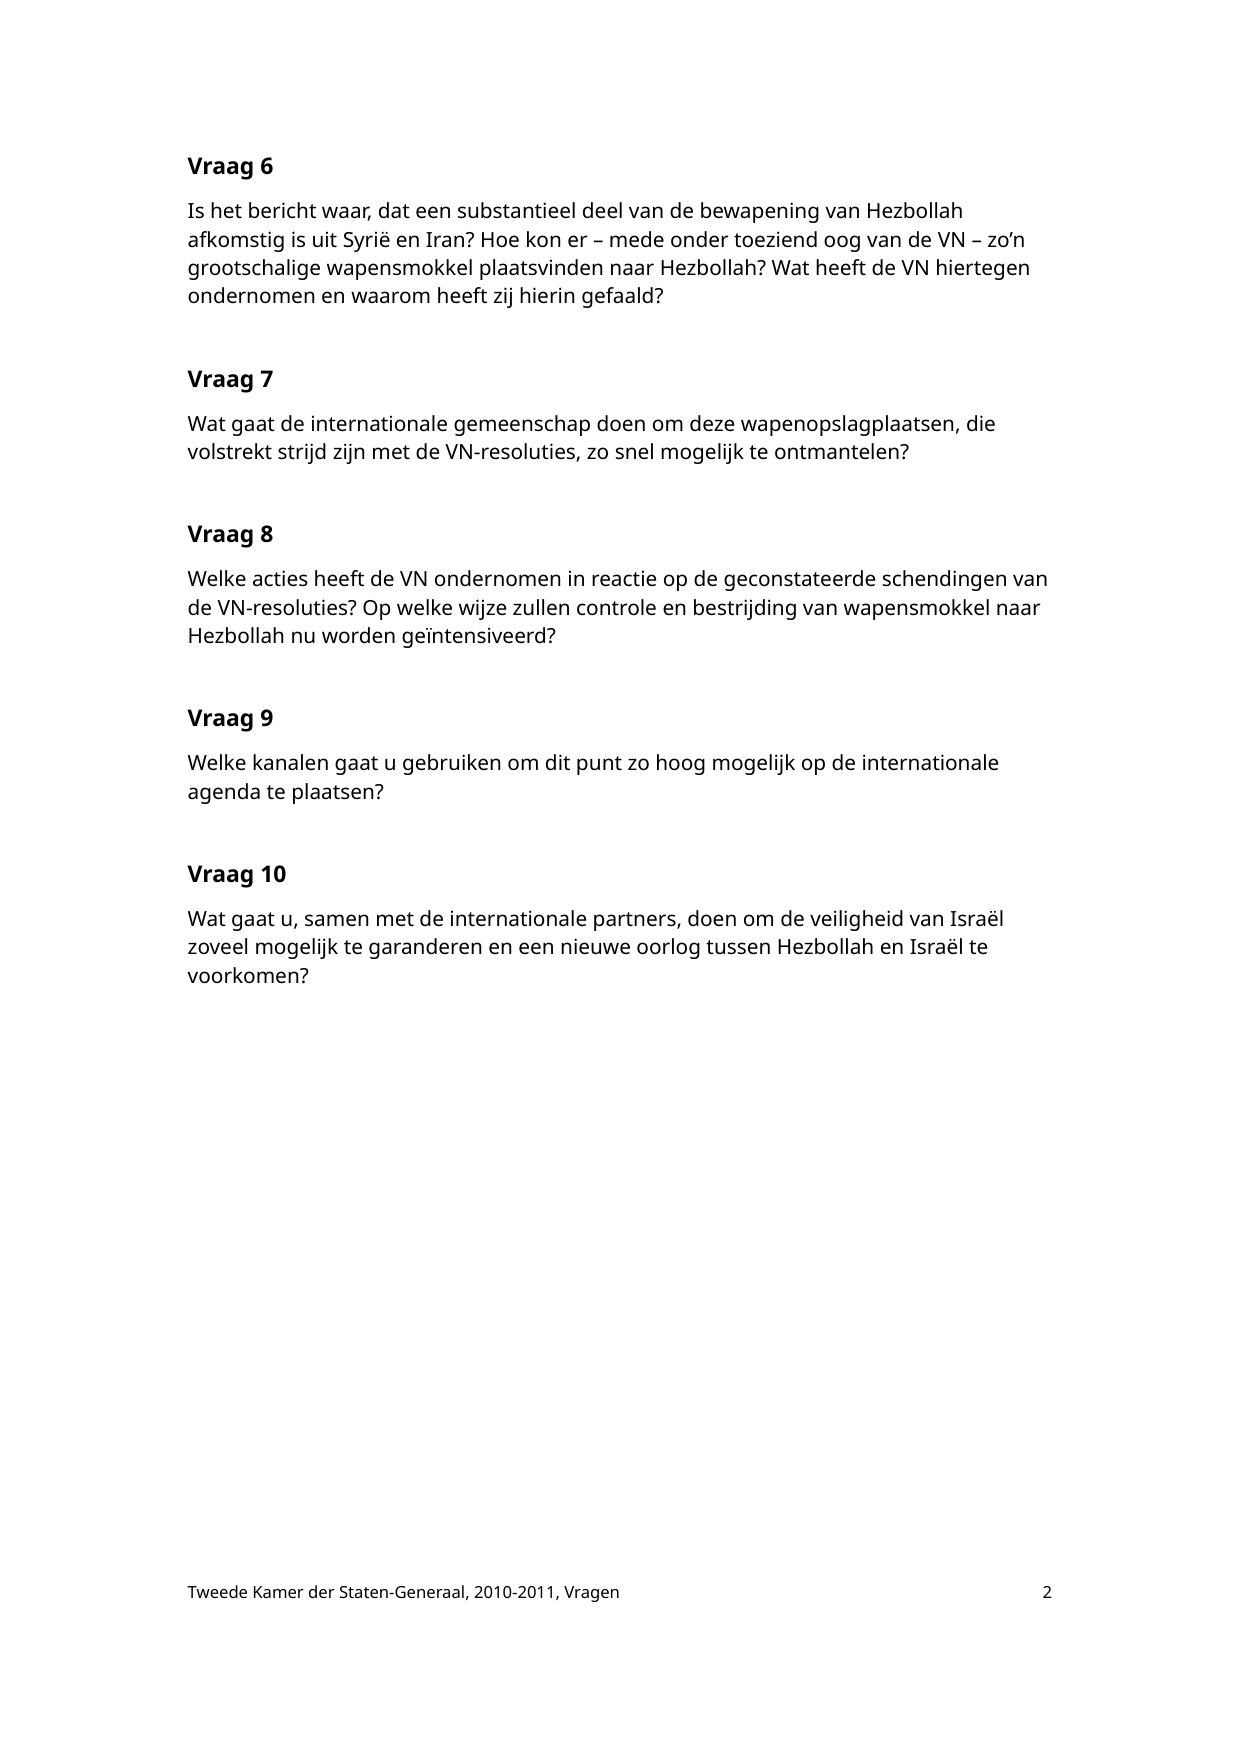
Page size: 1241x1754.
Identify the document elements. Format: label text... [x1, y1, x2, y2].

subtitle Vraag 6 [187, 150, 1053, 181]
subtitle Vraag 9 [187, 702, 1053, 733]
text Wat gaat de internationale gemeenschap doen om deze wapenopslagplaatsen, die volstrekt strijd zijn met de VN-resoluties, zo snel mogelijk te ontmantelen? [187, 409, 1053, 466]
text Is het bericht waar, dat een substantieel deel van de bewapening van Hezbollah afkomstig is uit Syrië en Iran? Hoe kon er – mede onder toeziend oog van de VN – zo’n grootschalige wapensmokkel plaatsvinden naar Hezbollah? Wat heeft de VN hiertegen ondernomen en waarom heeft zij hierin gefaald? [187, 196, 1053, 310]
text Welke kanalen gaat u gebruiken om dit punt zo hoog mogelijk op de internationale agenda te plaatsen? [187, 748, 1053, 805]
subtitle Vraag 10 [187, 858, 1053, 889]
text Welke acties heeft de VN ondernomen in reactie op de geconstateerde schendingen van de VN-resoluties? Op welke wijze zullen controle en bestrijding van wapensmokkel naar Hezbollah nu worden geïntensiveerd? [187, 564, 1053, 650]
text Wat gaat u, samen met de internationale partners, doen om de veiligheid van Israël zoveel mogelijk te garanderen en een nieuwe oorlog tussen Hezbollah en Israël te voorkomen? [187, 904, 1053, 989]
subtitle Vraag 7 [187, 362, 1053, 394]
subtitle Vraag 8 [187, 518, 1053, 549]
